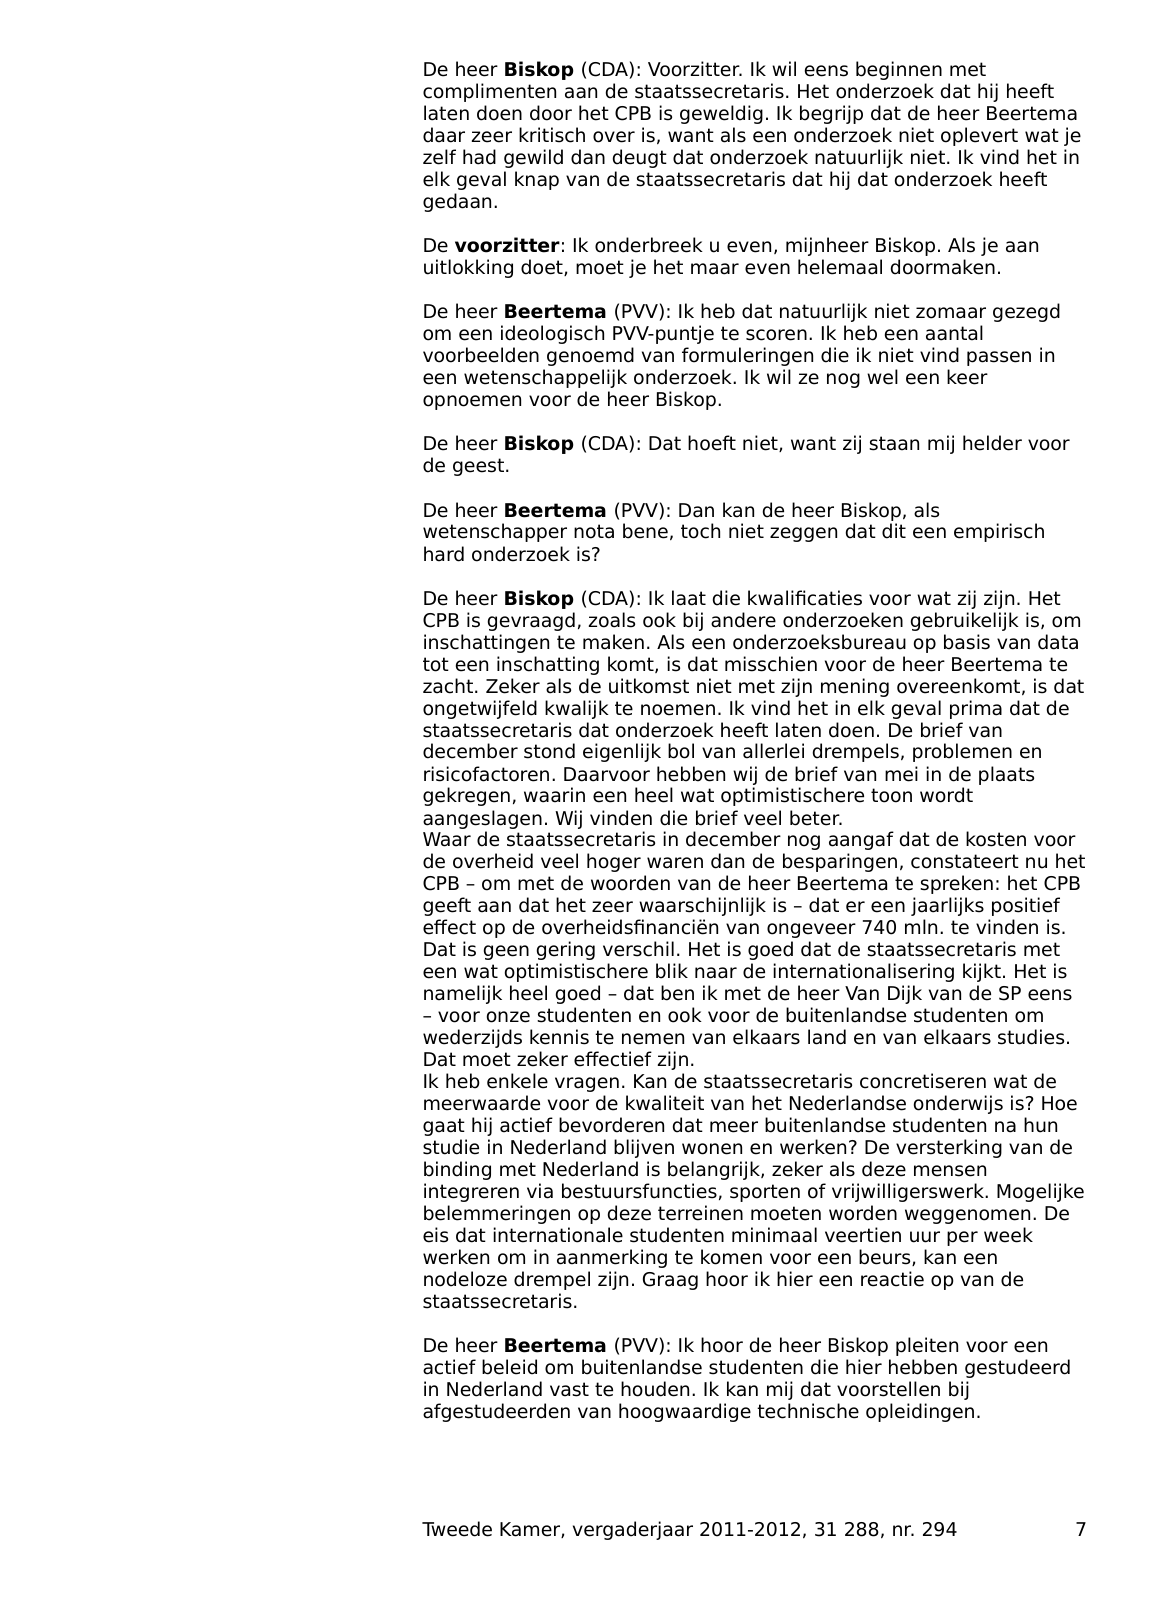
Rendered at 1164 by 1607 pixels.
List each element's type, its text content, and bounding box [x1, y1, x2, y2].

text De heer Biskop (CDA): Ik laat die kwalificaties voor wat zij zijn. Het CPB is gevraagd, zoals ook bij andere onderzoeken gebruikelijk is, om inschattingen te maken. Als een onderzoeksbureau op basis van data tot een inschatting komt, is dat misschien voor de heer Beertema te zacht. Zeker als de uitkomst niet met zijn mening overeenkomt, is dat ongetwijfeld kwalijk te noemen. Ik vind het in elk geval prima dat de staatssecretaris dat onderzoek heeft laten doen. De brief van december stond eigenlijk bol van allerlei drempels, problemen en risicofactoren. Daarvoor hebben wij de brief van mei in de plaats gekregen, waarin een heel wat optimistischere toon wordt aangeslagen. Wij vinden die brief veel beter. [422, 588, 1087, 829]
text De voorzitter: Ik onderbreek u even, mijnheer Biskop. Als je aan uitlokking doet, moet je het maar even helemaal doormaken. [422, 235, 1087, 279]
text Ik heb enkele vragen. Kan de staatssecretaris concretiseren wat de meerwaarde voor de kwaliteit van het Nederlandse onderwijs is? Hoe gaat hij actief bevorderen dat meer buitenlandse studenten na hun studie in Nederland blijven wonen en werken? De versterking van de binding met Nederland is belangrijk, zeker als deze mensen integreren via bestuursfuncties, sporten of vrijwilligerswerk. Mogelijke belemmeringen op deze terreinen moeten worden weggenomen. De eis dat internationale studenten minimaal veertien uur per week werken om in aanmerking te komen voor een beurs, kan een nodeloze drempel zijn. Graag hoor ik hier een reactie op van de staatssecretaris. [422, 1071, 1087, 1313]
text De heer Biskop (CDA): Dat hoeft niet, want zij staan mij helder voor de geest. [422, 433, 1087, 477]
text De heer Beertema (PVV): Ik hoor de heer Biskop pleiten voor een actief beleid om buitenlandse studenten die hier hebben gestudeerd in Nederland vast te houden. Ik kan mij dat voorstellen bij afgestudeerden van hoogwaardige technische opleidingen. [422, 1335, 1087, 1423]
text Waar de staatssecretaris in december nog aangaf dat de kosten voor de overheid veel hoger waren dan de besparingen, constateert nu het CPB – om met de woorden van de heer Beertema te spreken: het CPB geeft aan dat het zeer waarschijnlijk is – dat er een jaarlijks positief effect op de overheidsfinanciën van ongeveer 740 mln. te vinden is. Dat is geen gering verschil. Het is goed dat de staatssecretaris met een wat optimistischere blik naar de internationalisering kijkt. Het is namelijk heel goed – dat ben ik met de heer Van Dijk van de SP eens – voor onze studenten en ook voor de buitenlandse studenten om wederzijds kennis te nemen van elkaars land en van elkaars studies. Dat moet zeker effectief zijn. [422, 829, 1087, 1071]
text De heer Beertema (PVV): Ik heb dat natuurlijk niet zomaar gezegd om een ideologisch PVV-puntje te scoren. Ik heb een aantal voorbeelden genoemd van formuleringen die ik niet vind passen in een wetenschappelijk onderzoek. Ik wil ze nog wel een keer opnoemen voor de heer Biskop. [422, 301, 1087, 411]
text De heer Biskop (CDA): Voorzitter. Ik wil eens beginnen met complimenten aan de staatssecretaris. Het onderzoek dat hij heeft laten doen door het CPB is geweldig. Ik begrijp dat de heer Beertema daar zeer kritisch over is, want als een onderzoek niet oplevert wat je zelf had gewild dan deugt dat onderzoek natuurlijk niet. Ik vind het in elk geval knap van de staatssecretaris dat hij dat onderzoek heeft gedaan. [422, 59, 1087, 213]
text De heer Beertema (PVV): Dan kan de heer Biskop, als wetenschapper nota bene, toch niet zeggen dat dit een empirisch hard onderzoek is? [422, 499, 1087, 565]
